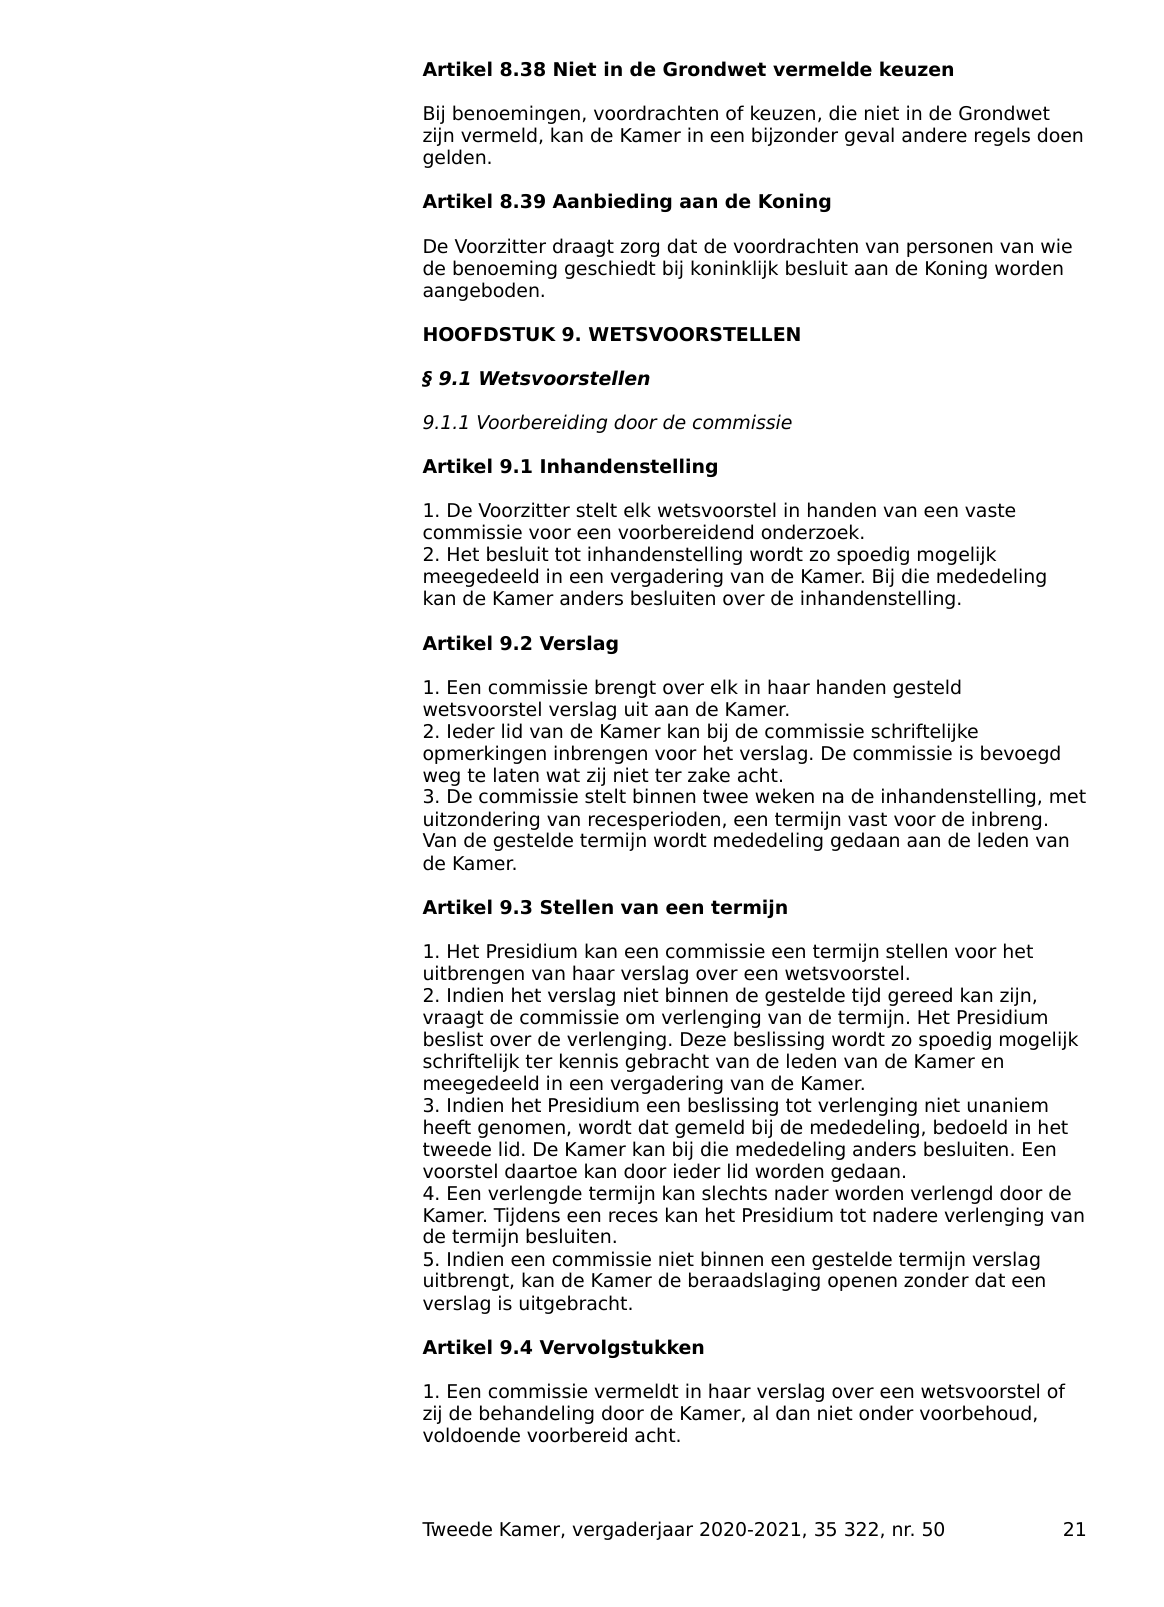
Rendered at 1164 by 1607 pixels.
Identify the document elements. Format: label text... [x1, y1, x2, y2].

text Bij benoemingen, voordrachten of keuzen, die niet in de Grondwet zijn vermeld, kan de Kamer in een bijzonder geval andere regels doen gelden. [422, 103, 1087, 169]
subtitle Artikel 8.39 Aanbieding aan de Koning [422, 191, 1087, 213]
text 2. Indien het verslag niet binnen de gestelde tijd gereed kan zijn, vraagt de commissie om verlenging van de termijn. Het Presidium beslist over de verlenging. Deze beslissing wordt zo spoedig mogelijk schriftelijk ter kennis gebracht van de leden van de Kamer en meegedeeld in een vergadering van de Kamer. [422, 985, 1087, 1094]
text De Voorzitter draagt zorg dat de voordrachten van personen van wie de benoeming geschiedt bij koninklijk besluit aan de Koning worden aangeboden. [422, 236, 1087, 301]
subtitle Artikel 9.2 Verslag [422, 632, 1087, 654]
text 1. Het Presidium kan een commissie een termijn stellen voor het uitbrengen van haar verslag over een wetsvoorstel. [422, 941, 1087, 985]
subtitle Artikel 8.38 Niet in de Grondwet vermelde keuzen [422, 59, 1087, 81]
text 1. Een commissie vermeldt in haar verslag over een wetsvoorstel of zij de behandeling door de Kamer, al dan niet onder voorbehoud, voldoende voorbereid acht. [422, 1381, 1087, 1447]
text 3. De commissie stelt binnen twee weken na de inhandenstelling, met uitzondering van recesperioden, een termijn vast voor de inbreng. Van de gestelde termijn wordt mededeling gedaan aan de leden van de Kamer. [422, 786, 1087, 874]
text 1. De Voorzitter stelt elk wetsvoorstel in handen van een vaste commissie voor een voorbereidend onderzoek. [422, 500, 1087, 544]
subtitle Artikel 9.3 Stellen van een termijn [422, 897, 1087, 918]
subtitle Artikel 9.4 Vervolgstukken [422, 1337, 1087, 1358]
subtitle 9.1.1 Voorbereiding door de commissie [422, 412, 1087, 434]
subtitle § 9.1 Wetsvoorstellen [422, 368, 1087, 390]
text 1. Een commissie brengt over elk in haar handen gesteld wetsvoorstel verslag uit aan de Kamer. [422, 677, 1087, 721]
text 2. Het besluit tot inhandenstelling wordt zo spoedig mogelijk meegedeeld in een vergadering van de Kamer. Bij die mededeling kan de Kamer anders besluiten over de inhandenstelling. [422, 544, 1087, 610]
text 4. Een verlengde termijn kan slechts nader worden verlengd door de Kamer. Tijdens een reces kan het Presidium tot nadere verlenging van de termijn besluiten. [422, 1182, 1087, 1248]
subtitle Artikel 9.1 Inhandenstelling [422, 456, 1087, 478]
text 2. Ieder lid van de Kamer kan bij de commissie schriftelijke opmerkingen inbrengen voor het verslag. De commissie is bevoegd weg te laten wat zij niet ter zake acht. [422, 721, 1087, 786]
subtitle HOOFDSTUK 9. WETSVOORSTELLEN [422, 324, 1087, 346]
text 5. Indien een commissie niet binnen een gestelde termijn verslag uitbrengt, kan de Kamer de beraadslaging openen zonder dat een verslag is uitgebracht. [422, 1248, 1087, 1314]
text 3. Indien het Presidium een beslissing tot verlenging niet unaniem heeft genomen, wordt dat gemeld bij de mededeling, bedoeld in het tweede lid. De Kamer kan bij die mededeling anders besluiten. Een voorstel daartoe kan door ieder lid worden gedaan. [422, 1094, 1087, 1182]
